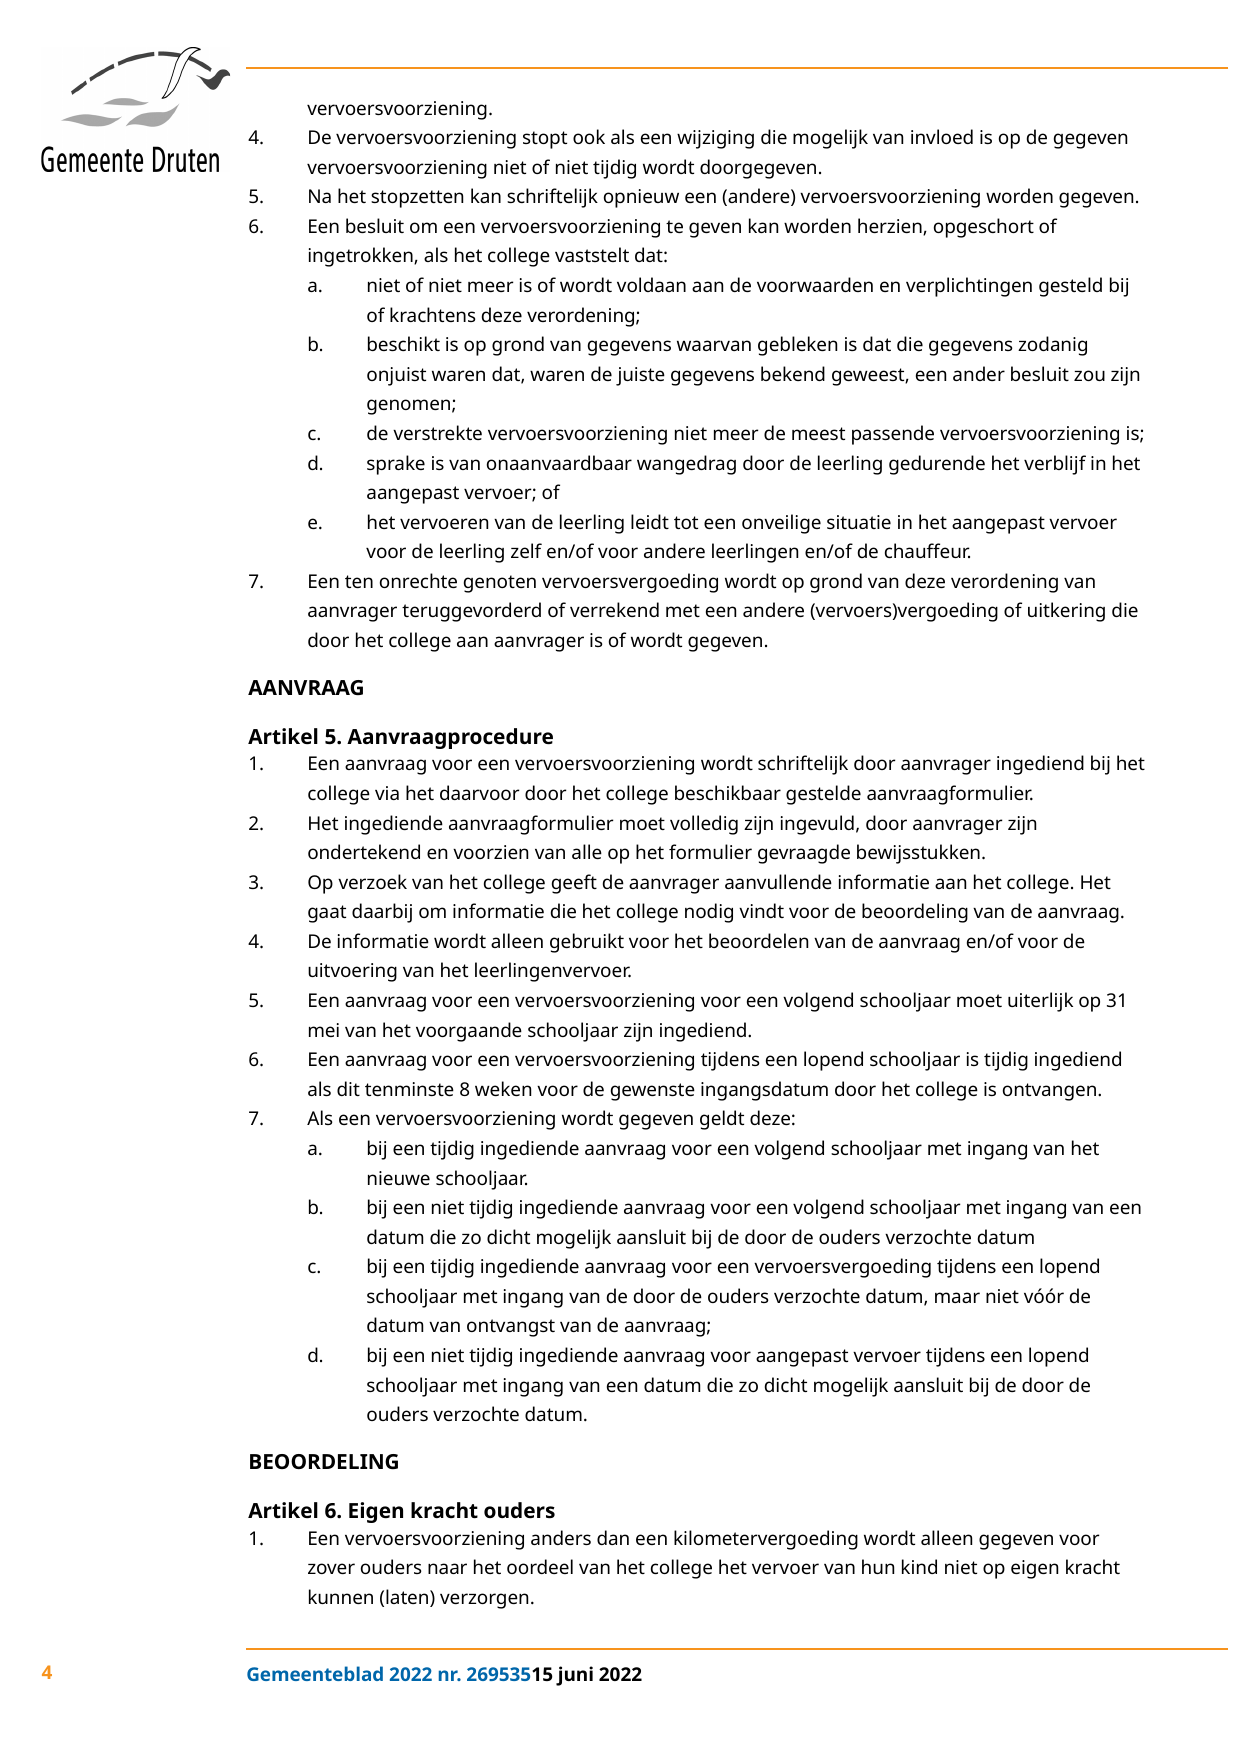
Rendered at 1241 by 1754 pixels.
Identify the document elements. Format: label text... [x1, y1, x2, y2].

list Een aanvraag voor een vervoersvoorziening wordt schriftelijk door aanvrager ingediend bij het college via het daarvoor door het college beschikbaar gestelde aanvraagformulier. [248, 751, 1152, 806]
list Een ten onrechte genoten vervoersvergoeding wordt op grond van deze verordening van aanvrager teruggevorderd of verrekend met een andere (vervoers)vergoeding of uitkering die door het college aan aanvrager is of wordt gegeven. [248, 568, 1152, 653]
text BEOORDELING [248, 1447, 1152, 1476]
list De vervoersvoorziening stopt ook als een wijziging die mogelijk van invloed is op de gegeven vervoersvoorziening niet of niet tijdig wordt doorgegeven. [248, 124, 1152, 180]
list het vervoeren van de leerling leidt tot een onveilige situatie in het aangepast vervoer voor de leerling zelf en/of voor andere leerlingen en/of de chauffeur. [307, 509, 1152, 564]
text Artikel 6. Eigen kracht ouders [248, 1496, 1152, 1525]
list Een vervoersvoorziening anders dan een kilometervergoeding wordt alleen gegeven voor zover ouders naar het oordeel van het college het vervoer van hun kind niet op eigen kracht kunnen (laten) verzorgen. [248, 1525, 1152, 1610]
list bij een tijdig ingediende aanvraag voor een vervoersvergoeding tijdens een lopend schooljaar met ingang van de door de ouders verzochte datum, maar niet vóór de datum van ontvangst van de aanvraag; [307, 1253, 1152, 1338]
list bij een tijdig ingediende aanvraag voor een volgend schooljaar met ingang van het nieuwe schooljaar. [307, 1135, 1152, 1191]
list beschikt is op grond van gegevens waarvan gebleken is dat die gegevens zodanig onjuist waren dat, waren de juiste gegevens bekend geweest, een ander besluit zou zijn genomen; [307, 331, 1152, 416]
text Artikel 5. Aanvraagprocedure [248, 722, 1152, 751]
list Als een vervoersvoorziening wordt gegeven geldt deze: [248, 1106, 1152, 1131]
text AANVRAAG [248, 673, 1152, 701]
list Een besluit om een vervoersvoorziening te geven kan worden herzien, opgeschort of ingetrokken, als het college vaststelt dat: [248, 213, 1152, 268]
list niet of niet meer is of wordt voldaan aan de voorwaarden en verplichtingen gesteld bij of krachtens deze verordening; [307, 272, 1152, 328]
list Een aanvraag voor een vervoersvoorziening voor een volgend schooljaar moet uiterlijk op 31 mei van het voorgaande schooljaar zijn ingediend. [248, 987, 1152, 1043]
list sprake is van onaanvaardbaar wangedrag door de leerling gedurende het verblijf in het aangepast vervoer; of [307, 450, 1152, 505]
list Op verzoek van het college geeft de aanvrager aanvullende informatie aan het college. Het gaat daarbij om informatie die het college nodig vindt voor de beoordeling van de aanvraag. [248, 869, 1152, 924]
list Een aanvraag voor een vervoersvoorziening tijdens een lopend schooljaar is tijdig ingediend als dit tenminste 8 weken voor de gewenste ingangsdatum door het college is ontvangen. [248, 1046, 1152, 1102]
list de verstrekte vervoersvoorziening niet meer de meest passende vervoersvoorziening is; [307, 420, 1152, 446]
list bij een niet tijdig ingediende aanvraag voor aangepast vervoer tijdens een lopend schooljaar met ingang van een datum die zo dicht mogelijk aansluit bij de door de ouders verzochte datum. [307, 1342, 1152, 1427]
list vervoersvoorziening. [248, 95, 1152, 121]
list Het ingediende aanvraagformulier moet volledig zijn ingevuld, door aanvrager zijn ondertekend en voorzien van alle op het formulier gevraagde bewijsstukken. [248, 810, 1152, 865]
list bij een niet tijdig ingediende aanvraag voor een volgend schooljaar met ingang van een datum die zo dicht mogelijk aansluit bij de door de ouders verzochte datum [307, 1194, 1152, 1250]
list De informatie wordt alleen gebruikt voor het beoordelen van de aanvraag en/of voor de uitvoering van het leerlingenvervoer. [248, 928, 1152, 983]
picture [41, 47, 231, 172]
list Na het stopzetten kan schriftelijk opnieuw een (andere) vervoersvoorziening worden gegeven. [248, 183, 1152, 209]
